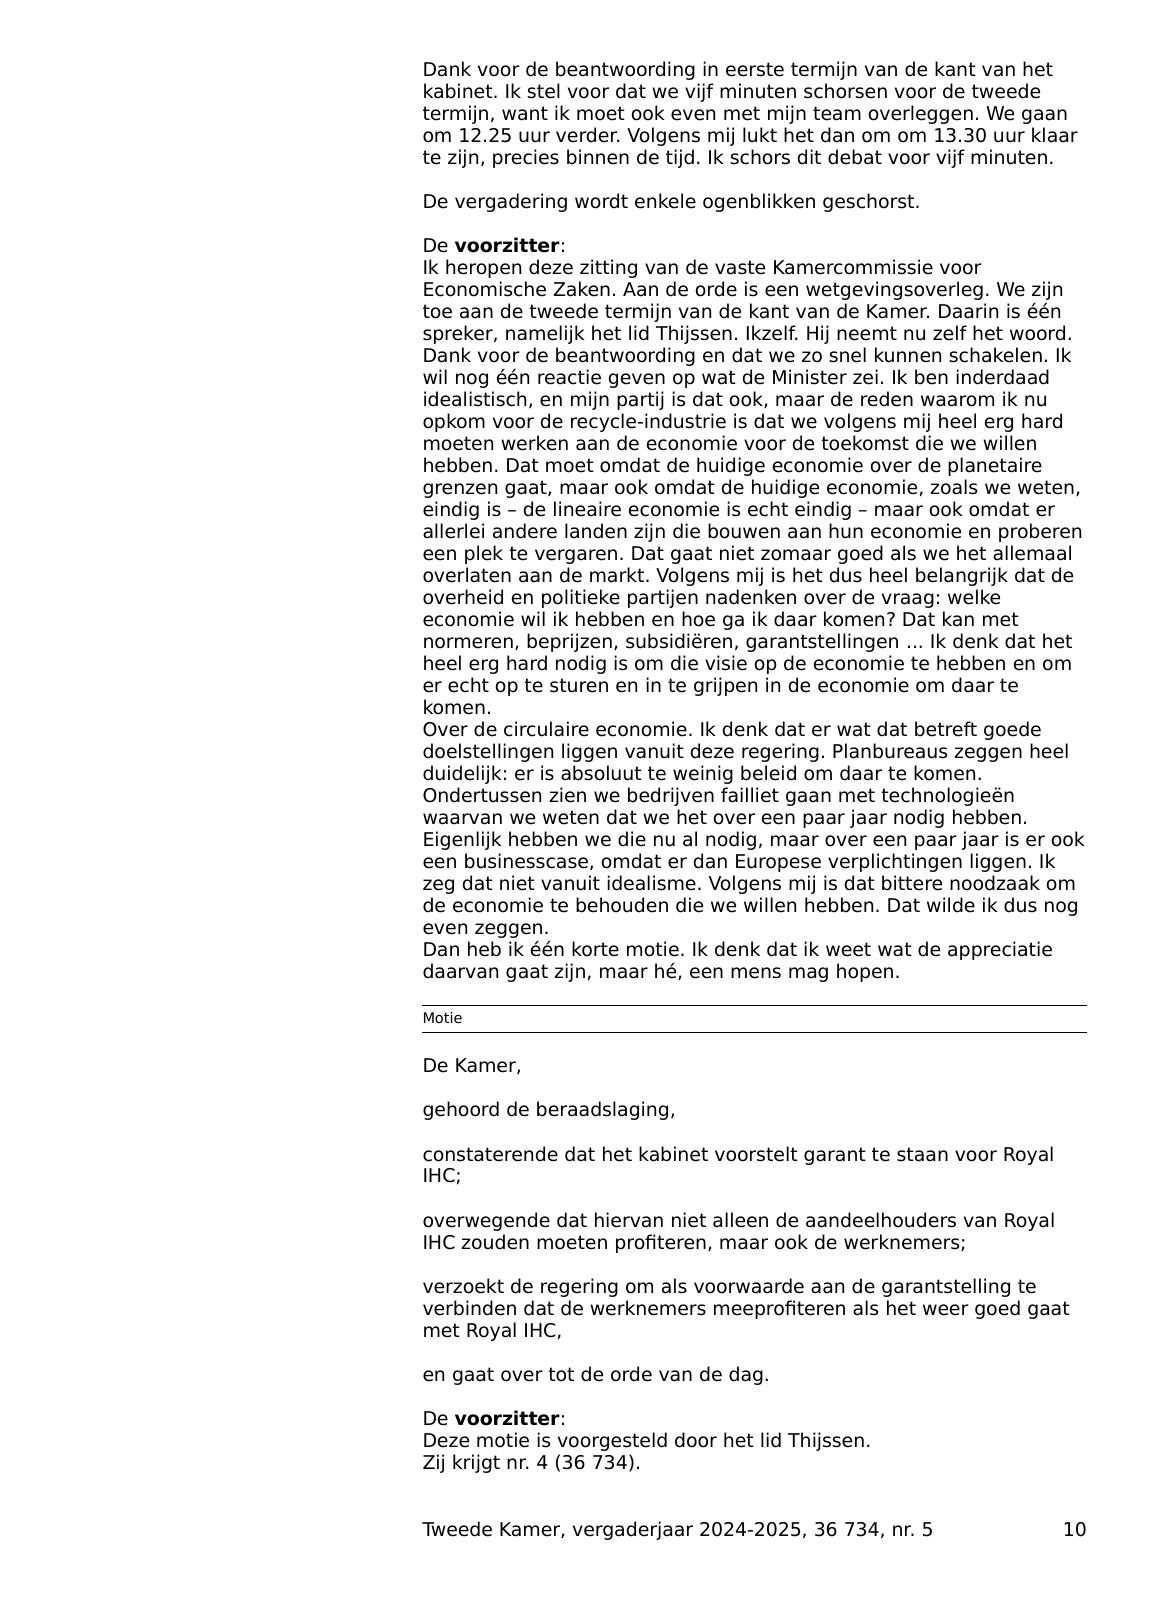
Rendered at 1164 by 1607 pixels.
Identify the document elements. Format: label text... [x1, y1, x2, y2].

text Dank voor de beantwoording en dat we zo snel kunnen schakelen. Ik wil nog één reactie geven op wat de Minister zei. Ik ben inderdaad idealistisch, en mijn partij is dat ook, maar de reden waarom ik nu opkom voor de recycle-industrie is dat we volgens mij heel erg hard moeten werken aan de economie voor de toekomst die we willen hebben. Dat moet omdat de huidige economie over de planetaire grenzen gaat, maar ook omdat de huidige economie, zoals we weten, eindig is – de lineaire economie is echt eindig – maar ook omdat er allerlei andere landen zijn die bouwen aan hun economie en proberen een plek te vergaren. Dat gaat niet zomaar goed als we het allemaal overlaten aan de markt. Volgens mij is het dus heel belangrijk dat de overheid en politieke partijen nadenken over de vraag: welke economie wil ik hebben en hoe ga ik daar komen? Dat kan met normeren, beprijzen, subsidiëren, garantstellingen ... Ik denk dat het heel erg hard nodig is om die visie op de economie te hebben en om er echt op te sturen en in te grijpen in de economie om daar te komen. [422, 345, 1087, 719]
text gehoord de beraadslaging, [422, 1099, 1087, 1121]
text De voorzitter: [422, 1408, 1087, 1430]
text verzoekt de regering om als voorwaarde aan de garantstelling te verbinden dat de werknemers meeprofiteren als het weer goed gaat met Royal IHC, [422, 1276, 1087, 1342]
text Deze motie is voorgesteld door het lid Thijssen. [422, 1430, 1087, 1452]
text Ik heropen deze zitting van de vaste Kamercommissie voor Economische Zaken. Aan de orde is een wetgevingsoverleg. We zijn toe aan de tweede termijn van de kant van de Kamer. Daarin is één spreker, namelijk het lid Thijssen. Ikzelf. Hij neemt nu zelf het woord. [422, 257, 1087, 345]
text Zij krijgt nr. 4 (36 734). [422, 1452, 1087, 1474]
text De voorzitter: [422, 235, 1087, 257]
table_header Motie [422, 1006, 1087, 1032]
text De vergadering wordt enkele ogenblikken geschorst. [422, 191, 1087, 213]
text Dan heb ik één korte motie. Ik denk dat ik weet wat de appreciatie daarvan gaat zijn, maar hé, een mens mag hopen. [422, 939, 1087, 983]
text en gaat over tot de orde van de dag. [422, 1364, 1087, 1386]
text constaterende dat het kabinet voorstelt garant te staan voor Royal IHC; [422, 1143, 1087, 1187]
text overwegende dat hiervan niet alleen de aandeelhouders van Royal IHC zouden moeten profiteren, maar ook de werknemers; [422, 1209, 1087, 1253]
text Dank voor de beantwoording in eerste termijn van de kant van het kabinet. Ik stel voor dat we vijf minuten schorsen voor de tweede termijn, want ik moet ook even met mijn team overleggen. We gaan om 12.25 uur verder. Volgens mij lukt het dan om om 13.30 uur klaar te zijn, precies binnen de tijd. Ik schors dit debat voor vijf minuten. [422, 59, 1087, 169]
text Over de circulaire economie. Ik denk dat er wat dat betreft goede doelstellingen liggen vanuit deze regering. Planbureaus zeggen heel duidelijk: er is absoluut te weinig beleid om daar te komen. Ondertussen zien we bedrijven failliet gaan met technologieën waarvan we weten dat we het over een paar jaar nodig hebben. Eigenlijk hebben we die nu al nodig, maar over een paar jaar is er ook een businesscase, omdat er dan Europese verplichtingen liggen. Ik zeg dat niet vanuit idealisme. Volgens mij is dat bittere noodzaak om de economie te behouden die we willen hebben. Dat wilde ik dus nog even zeggen. [422, 719, 1087, 939]
text De Kamer, [422, 1055, 1087, 1077]
